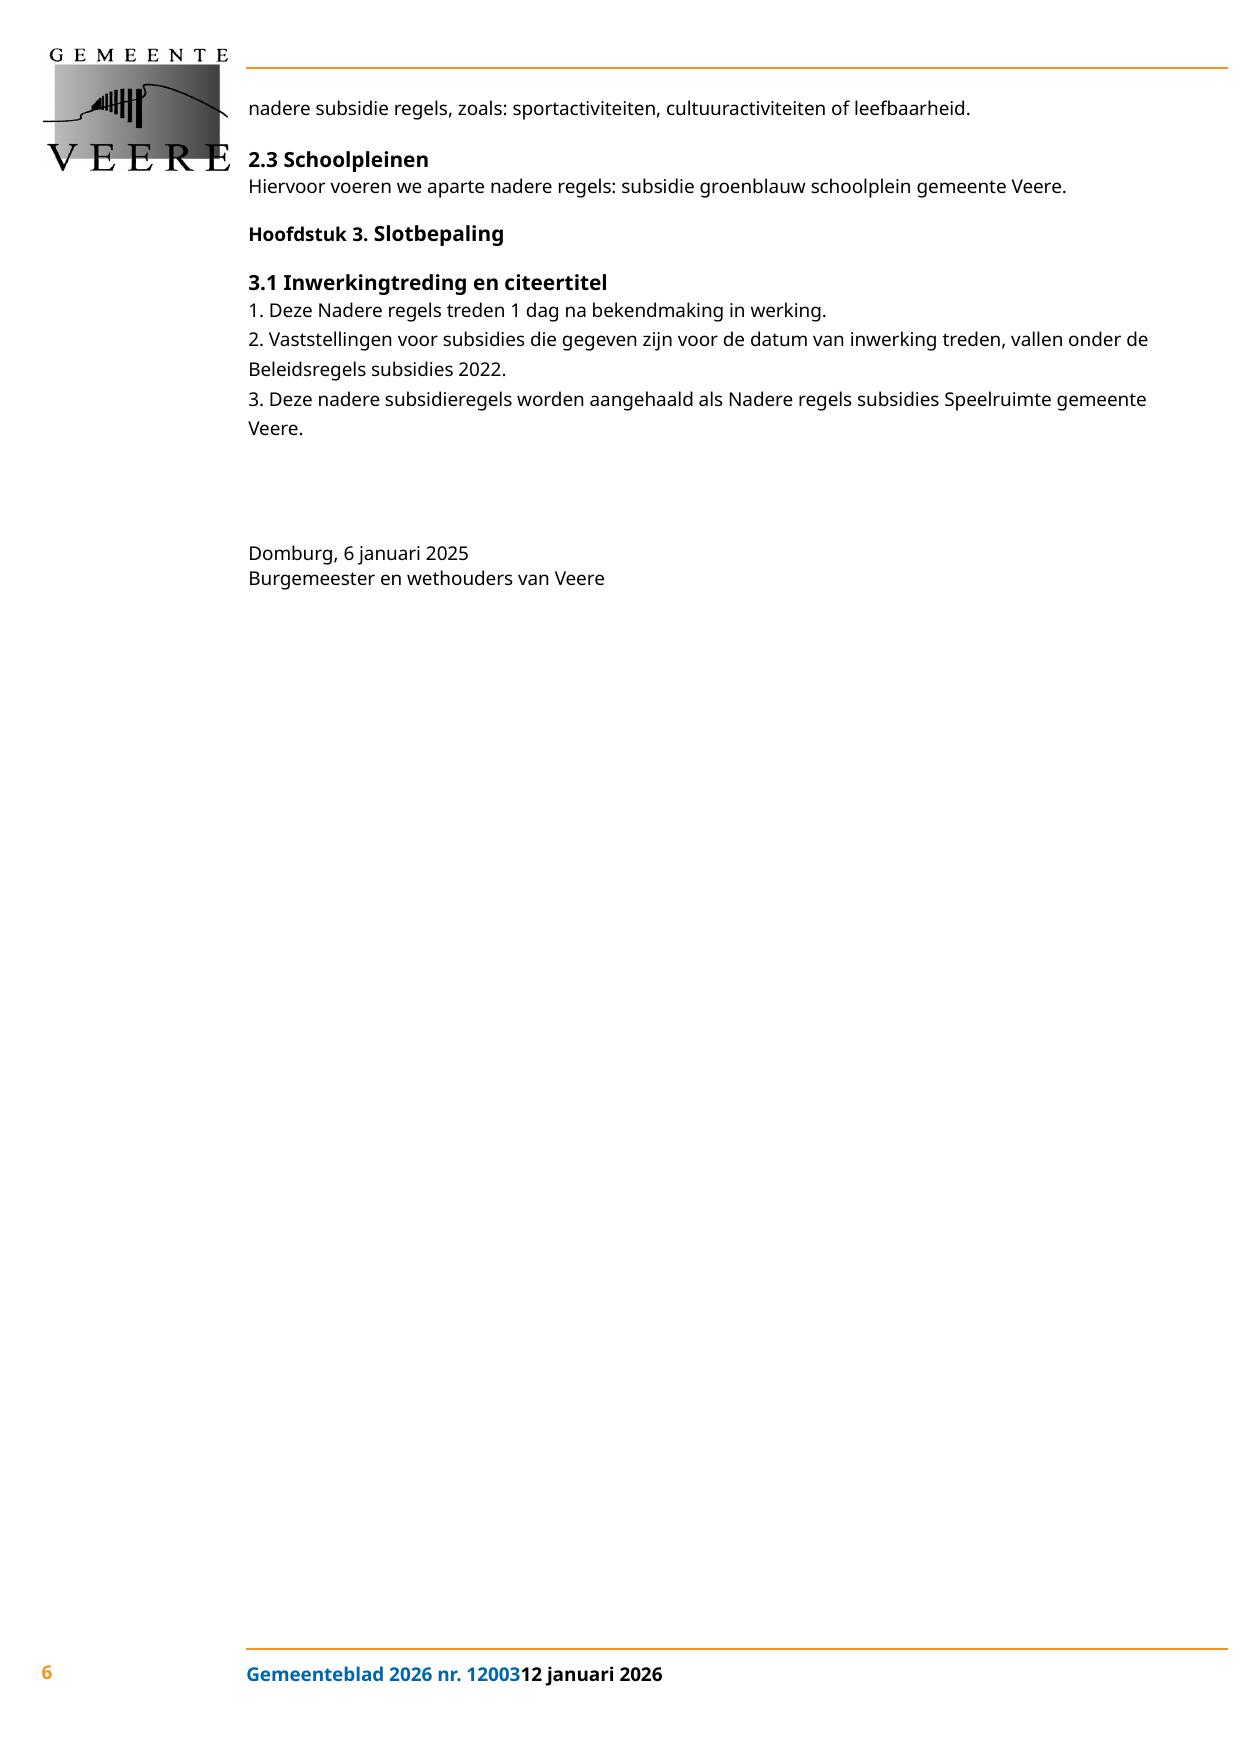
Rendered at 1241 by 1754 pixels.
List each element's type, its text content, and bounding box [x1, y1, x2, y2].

picture [41, 47, 231, 172]
text 3. Deze nadere subsidieregels worden aangehaald als Nadere regels subsidies Speelruimte gemeente Veere. [248, 386, 1152, 441]
text Hoofdstuk 3. Slotbepaling [248, 219, 1152, 248]
text Burgemeester en wethouders van Veere [248, 566, 1152, 591]
text Hiervoor voeren we aparte nadere regels: subsidie groenblauw schoolplein gemeente Veere. [248, 174, 1152, 199]
text 2.3 Schoolpleinen [248, 145, 1152, 174]
text 3.1 Inwerkingtreding en citeertitel [248, 268, 1152, 297]
text Domburg, 6 januari 2025 [248, 540, 1152, 566]
text 1. Deze Nadere regels treden 1 dag na bekendmaking in werking. [248, 297, 1152, 323]
text 2. Vaststellingen voor subsidies die gegeven zijn voor de datum van inwerking treden, vallen onder de Beleidsregels subsidies 2022. [248, 327, 1152, 382]
text nadere subsidie regels, zoals: sportactiviteiten, cultuuractiviteiten of leefbaarheid. [248, 95, 1152, 121]
